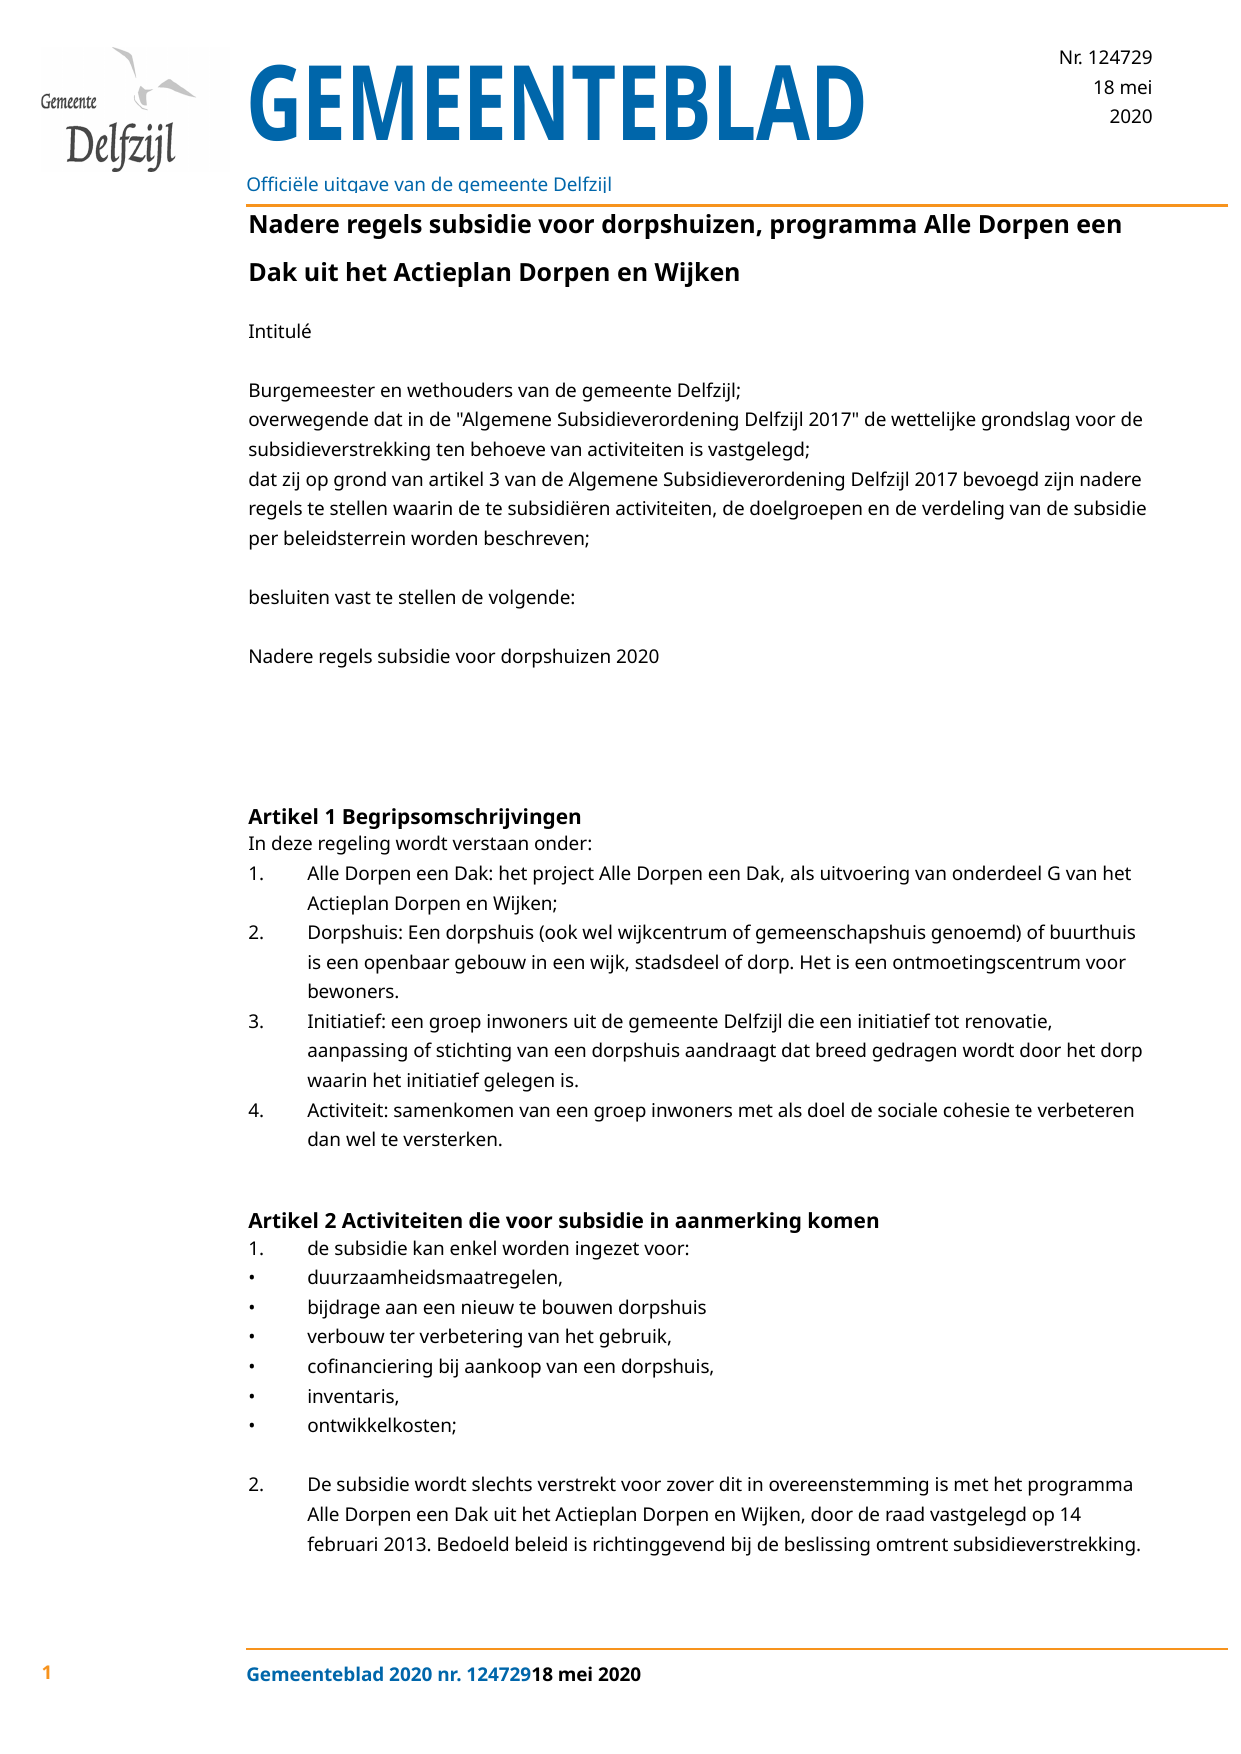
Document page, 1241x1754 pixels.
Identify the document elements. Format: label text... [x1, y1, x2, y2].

text Burgemeester en wethouders van de gemeente Delfzijl; [248, 377, 1152, 403]
text Artikel 1 Begripsomschrijvingen [248, 802, 1152, 831]
text dat zij op grond van artikel 3 van de Algemene Subsidieverordening Delfzijl 2017 bevoegd zijn nadere regels te stellen waarin de te subsidiëren activiteiten, de doelgroepen en de verdeling van de subsidie per beleidsterrein worden beschreven; [248, 466, 1152, 551]
list bijdrage aan een nieuw te bouwen dorpshuis [248, 1294, 1152, 1320]
list duurzaamheidsmaatregelen, [248, 1264, 1152, 1290]
list Alle Dorpen een Dak: het project Alle Dorpen een Dak, als uitvoering van onderdeel G van het Actieplan Dorpen en Wijken; [248, 860, 1152, 916]
list inventaris, [248, 1383, 1152, 1408]
list de subsidie kan enkel worden ingezet voor: [248, 1235, 1152, 1261]
list De subsidie wordt slechts verstrekt voor zover dit in overeenstemming is met het programma Alle Dorpen een Dak uit het Actieplan Dorpen en Wijken, door de raad vastgelegd op 14 februari 2013. Bedoeld beleid is richtinggevend bij de beslissing omtrent subsidieverstrekking. [248, 1472, 1152, 1556]
list Dorpshuis: Een dorpshuis (ook wel wijkcentrum of gemeenschapshuis genoemd) of buurthuis is een openbaar gebouw in een wijk, stadsdeel of dorp. Het is een ontmoetingscentrum voor bewoners. [248, 919, 1152, 1004]
text besluiten vast te stellen de volgende: [248, 584, 1152, 610]
text Intitulé [248, 318, 1152, 344]
picture [41, 47, 231, 172]
list ontwikkelkosten; [248, 1412, 1152, 1438]
list cofinanciering bij aankoop van een dorpshuis, [248, 1353, 1152, 1379]
text Artikel 2 Activiteiten die voor subsidie in aanmerking komen [248, 1206, 1152, 1235]
text Nadere regels subsidie voor dorpshuizen 2020 [248, 643, 1152, 669]
list verbouw ter verbetering van het gebruik, [248, 1324, 1152, 1349]
text overwegende dat in de "Algemene Subsidieverordening Delfzijl 2017" de wettelijke grondslag voor de subsidieverstrekking ten behoeve van activiteiten is vastgelegd; [248, 407, 1152, 462]
text Nadere regels subsidie voor dorpshuizen, programma Alle Dorpen een Dak uit het Actieplan Dorpen en Wijken [248, 207, 1152, 288]
list Initiatief: een groep inwoners uit de gemeente Delfzijl die een initiatief tot renovatie, aanpassing of stichting van een dorpshuis aandraagt dat breed gedragen wordt door het dorp waarin het initiatief gelegen is. [248, 1008, 1152, 1093]
text In deze regeling wordt verstaan onder: [248, 831, 1152, 856]
list Activiteit: samenkomen van een groep inwoners met als doel de sociale cohesie te verbeteren dan wel te versterken. [248, 1097, 1152, 1152]
